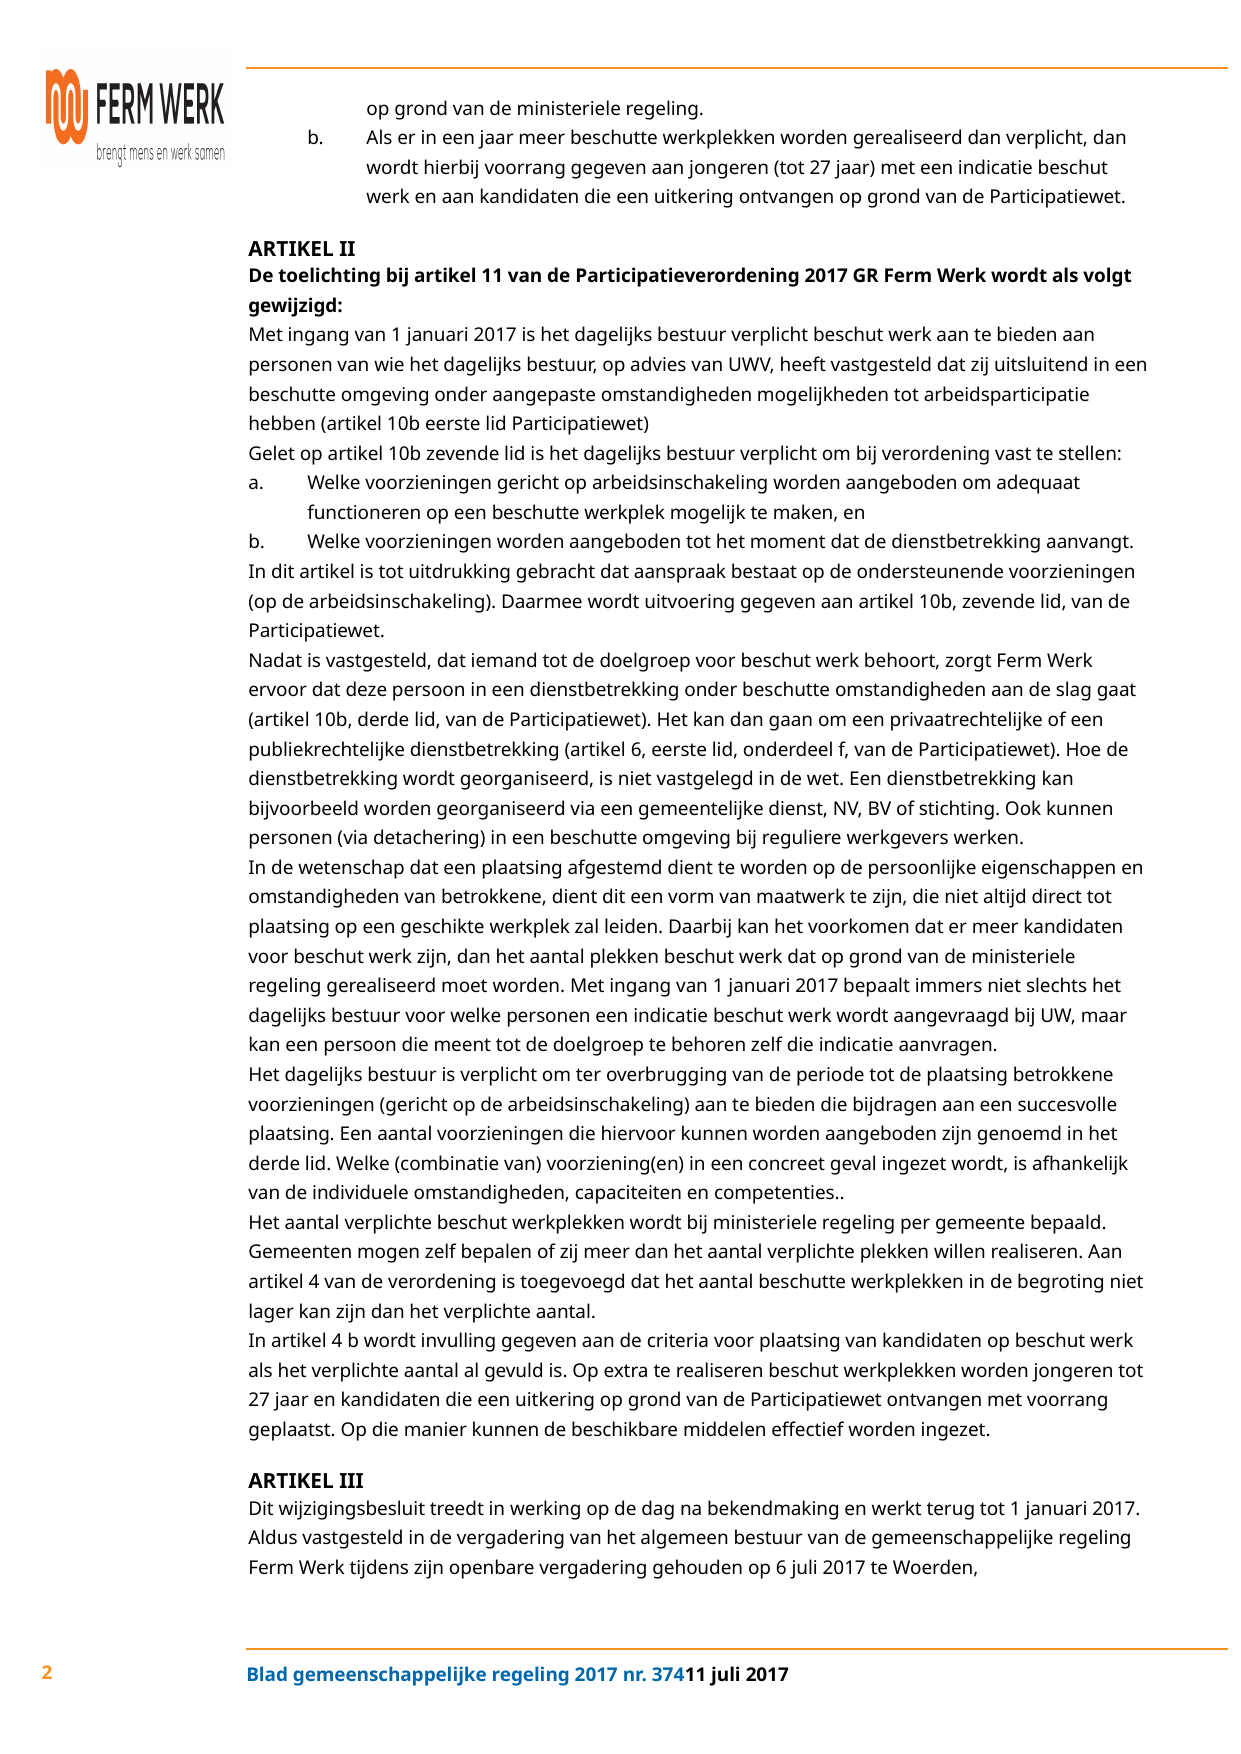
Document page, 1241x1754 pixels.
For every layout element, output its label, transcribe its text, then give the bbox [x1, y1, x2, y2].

text ARTIKEL III [248, 1467, 1152, 1495]
list op grond van de ministeriele regeling. [307, 95, 1152, 121]
text De toelichting bij artikel 11 van de Participatieverordening 2017 GR Ferm Werk wordt als volgt gewijzigd: [248, 262, 1152, 318]
text ARTIKEL II [248, 234, 1152, 262]
text In artikel 4 b wordt invulling gegeven aan de criteria voor plaatsing van kandidaten op beschut werk als het verplichte aantal al gevuld is. Op extra te realiseren beschut werkplekken worden jongeren tot 27 jaar en kandidaten die een uitkering op grond van de Participatiewet ontvangen met voorrang geplaatst. Op die manier kunnen de beschikbare middelen effectief worden ingezet. [248, 1327, 1152, 1442]
list Welke voorzieningen gericht op arbeidsinschakeling worden aangeboden om adequaat functioneren op een beschutte werkplek mogelijk te maken, en [248, 469, 1152, 525]
list Als er in een jaar meer beschutte werkplekken worden gerealiseerd dan verplicht, dan wordt hierbij voorrang gegeven aan jongeren (tot 27 jaar) met een indicatie beschut werk en aan kandidaten die een uitkering ontvangen op grond van de Participatiewet. [307, 124, 1152, 209]
text Dit wijzigingsbesluit treedt in werking op de dag na bekendmaking en werkt terug tot 1 januari 2017. [248, 1495, 1152, 1521]
text Aldus vastgesteld in de vergadering van het algemeen bestuur van de gemeenschappelijke regeling Ferm Werk tijdens zijn openbare vergadering gehouden op 6 juli 2017 te Woerden, [248, 1524, 1152, 1580]
text In dit artikel is tot uitdrukking gebracht dat aanspraak bestaat op de ondersteunende voorzieningen (op de arbeidsinschakeling). Daarmee wordt uitvoering gegeven aan artikel 10b, zevende lid, van de Participatiewet. [248, 558, 1152, 643]
text Het aantal verplichte beschut werkplekken wordt bij ministeriele regeling per gemeente bepaald. Gemeenten mogen zelf bepalen of zij meer dan het aantal verplichte plekken willen realiseren. Aan artikel 4 van de verordening is toegevoegd dat het aantal beschutte werkplekken in de begroting niet lager kan zijn dan het verplichte aantal. [248, 1209, 1152, 1323]
text Het dagelijks bestuur is verplicht om ter overbrugging van de periode tot de plaatsing betrokkene voorzieningen (gericht op de arbeidsinschakeling) aan te bieden die bijdragen aan een succesvolle plaatsing. Een aantal voorzieningen die hiervoor kunnen worden aangeboden zijn genoemd in het derde lid. Welke (combinatie van) voorziening(en) in een concreet geval ingezet wordt, is afhankelijk van de individuele omstandigheden, capaciteiten en competenties.. [248, 1061, 1152, 1205]
text In de wetenschap dat een plaatsing afgestemd dient te worden op de persoonlijke eigenschappen en omstandigheden van betrokkene, dient dit een vorm van maatwerk te zijn, die niet altijd direct tot plaatsing op een geschikte werkplek zal leiden. Daarbij kan het voorkomen dat er meer kandidaten voor beschut werk zijn, dan het aantal plekken beschut werk dat op grond van de ministeriele regeling gerealiseerd moet worden. Met ingang van 1 januari 2017 bepaalt immers niet slechts het dagelijks bestuur voor welke personen een indicatie beschut werk wordt aangevraagd bij UW, maar kan een persoon die meent tot de doelgroep te behoren zelf die indicatie aanvragen. [248, 854, 1152, 1057]
text Gelet op artikel 10b zevende lid is het dagelijks bestuur verplicht om bij verordening vast te stellen: [248, 440, 1152, 466]
text Nadat is vastgesteld, dat iemand tot de doelgroep voor beschut werk behoort, zorgt Ferm Werk ervoor dat deze persoon in een dienstbetrekking onder beschutte omstandigheden aan de slag gaat (artikel 10b, derde lid, van de Participatiewet). Het kan dan gaan om een privaatrechtelijke of een publiekrechtelijke dienstbetrekking (artikel 6, eerste lid, onderdeel f, van de Participatiewet). Hoe de dienstbetrekking wordt georganiseerd, is niet vastgelegd in de wet. Een dienstbetrekking kan bijvoorbeeld worden georganiseerd via een gemeentelijke dienst, NV, BV of stichting. Ook kunnen personen (via detachering) in een beschutte omgeving bij reguliere werkgevers werken. [248, 647, 1152, 850]
picture [41, 47, 231, 172]
text Met ingang van 1 januari 2017 is het dagelijks bestuur verplicht beschut werk aan te bieden aan personen van wie het dagelijks bestuur, op advies van UWV, heeft vastgesteld dat zij uitsluitend in een beschutte omgeving onder aangepaste omstandigheden mogelijkheden tot arbeidsparticipatie hebben (artikel 10b eerste lid Participatiewet) [248, 322, 1152, 436]
list Welke voorzieningen worden aangeboden tot het moment dat de dienstbetrekking aanvangt. [248, 529, 1152, 554]
